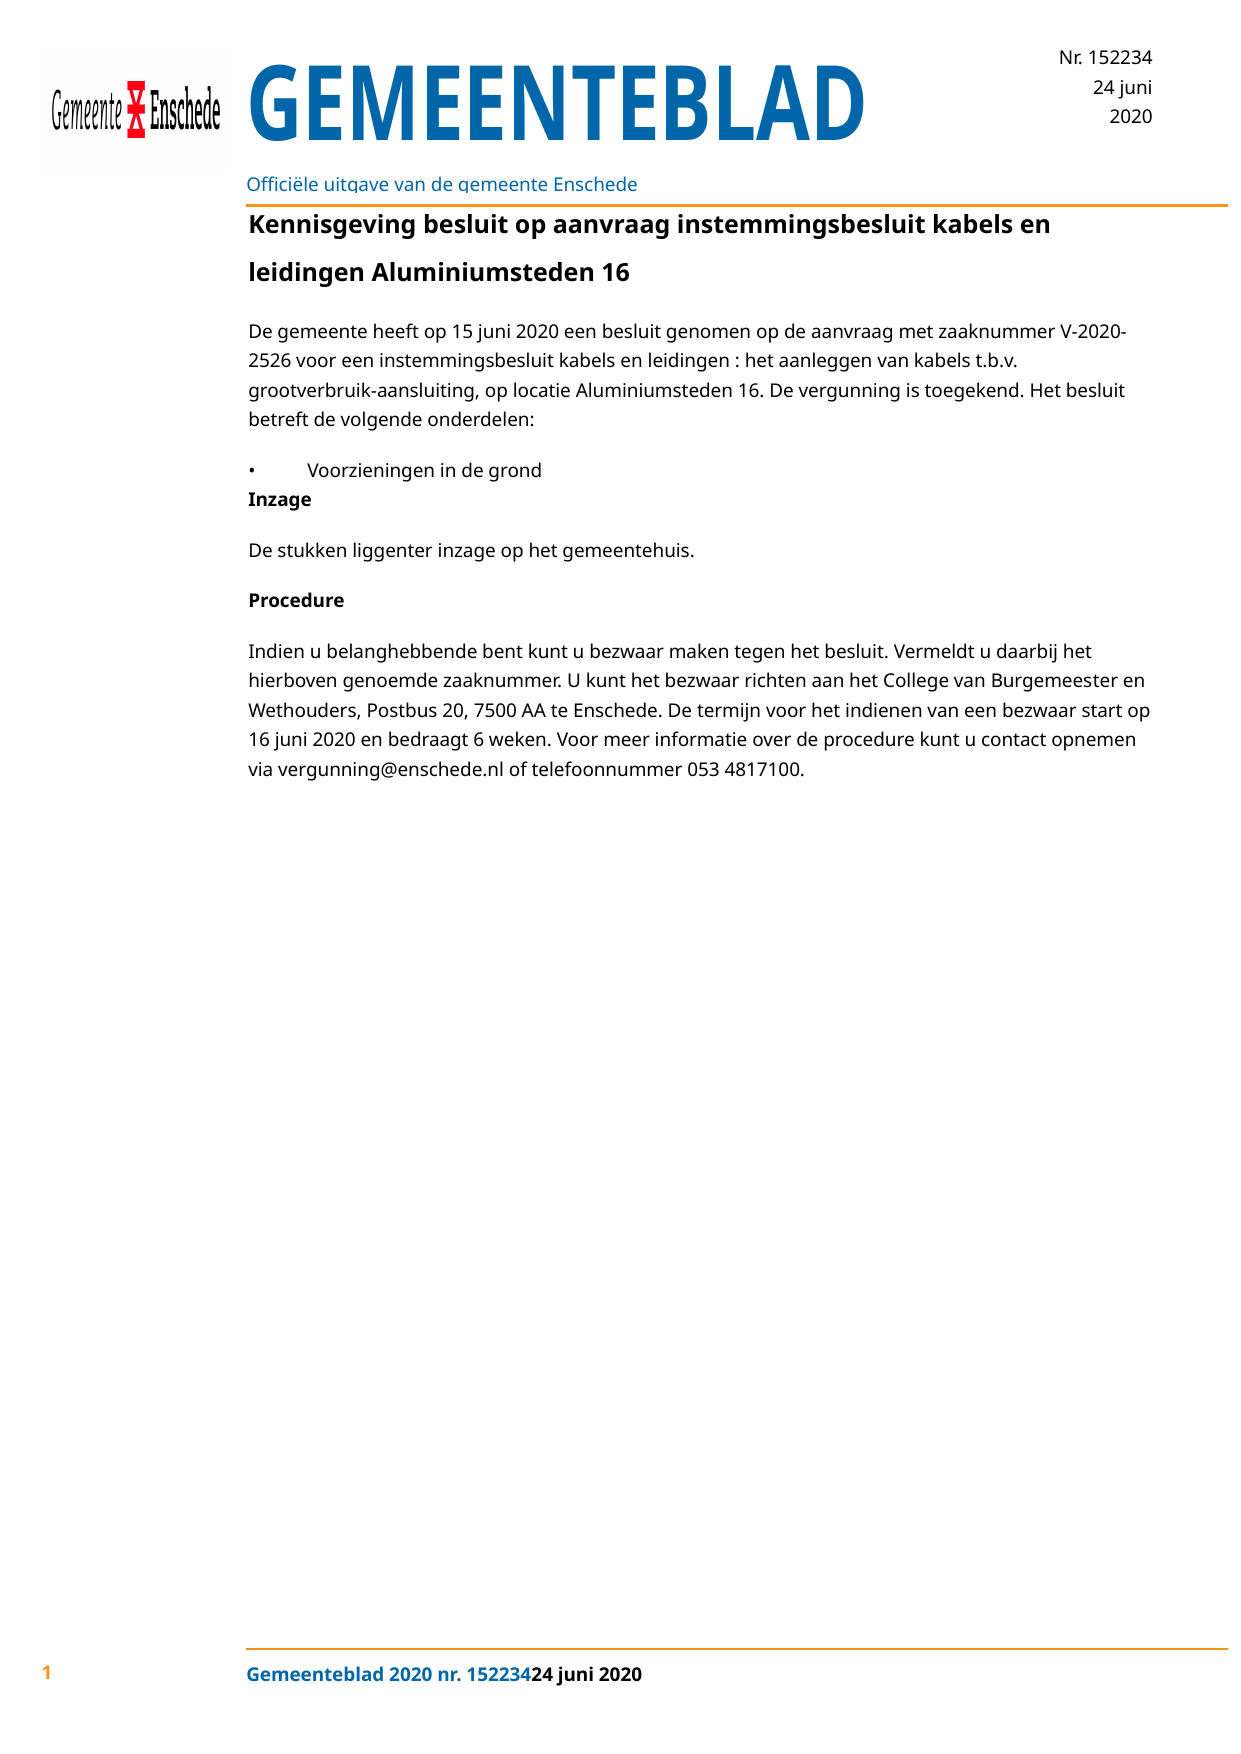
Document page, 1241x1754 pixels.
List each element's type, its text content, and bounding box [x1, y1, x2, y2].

text De stukken liggenter inzage op het gemeentehuis. [248, 537, 1152, 563]
list Voorzieningen in de grond [248, 457, 1152, 483]
text De gemeente heeft op 15 juni 2020 een besluit genomen op de aanvraag met zaaknummer V-2020-2526 voor een instemmingsbesluit kabels en leidingen : het aanleggen van kabels t.b.v. grootverbruik-aansluiting, op locatie Aluminiumsteden 16. De vergunning is toegekend. Het besluit betreft de volgende onderdelen: [248, 318, 1152, 432]
text Procedure [248, 587, 1152, 613]
text Indien u belanghebbende bent kunt u bezwaar maken tegen het besluit. Vermeldt u daarbij het hierboven genoemde zaaknummer. U kunt het bezwaar richten aan het College van Burgemees­ter en Wethouders, Postbus 20, 7500 AA te Enschede. De termijn voor het indienen van een bezwaar start op 16 juni 2020 en bedraagt 6 weken. Voor meer informatie over de procedure kunt u contact opnemen via vergunning@enschede.nl of telefoonnummer 053 4817100. [248, 638, 1152, 782]
text Kennisgeving besluit op aanvraag instemmingsbesluit kabels en leidingen Aluminiumsteden 16 [248, 207, 1152, 288]
picture [41, 47, 231, 172]
text Inzage [248, 487, 1152, 512]
